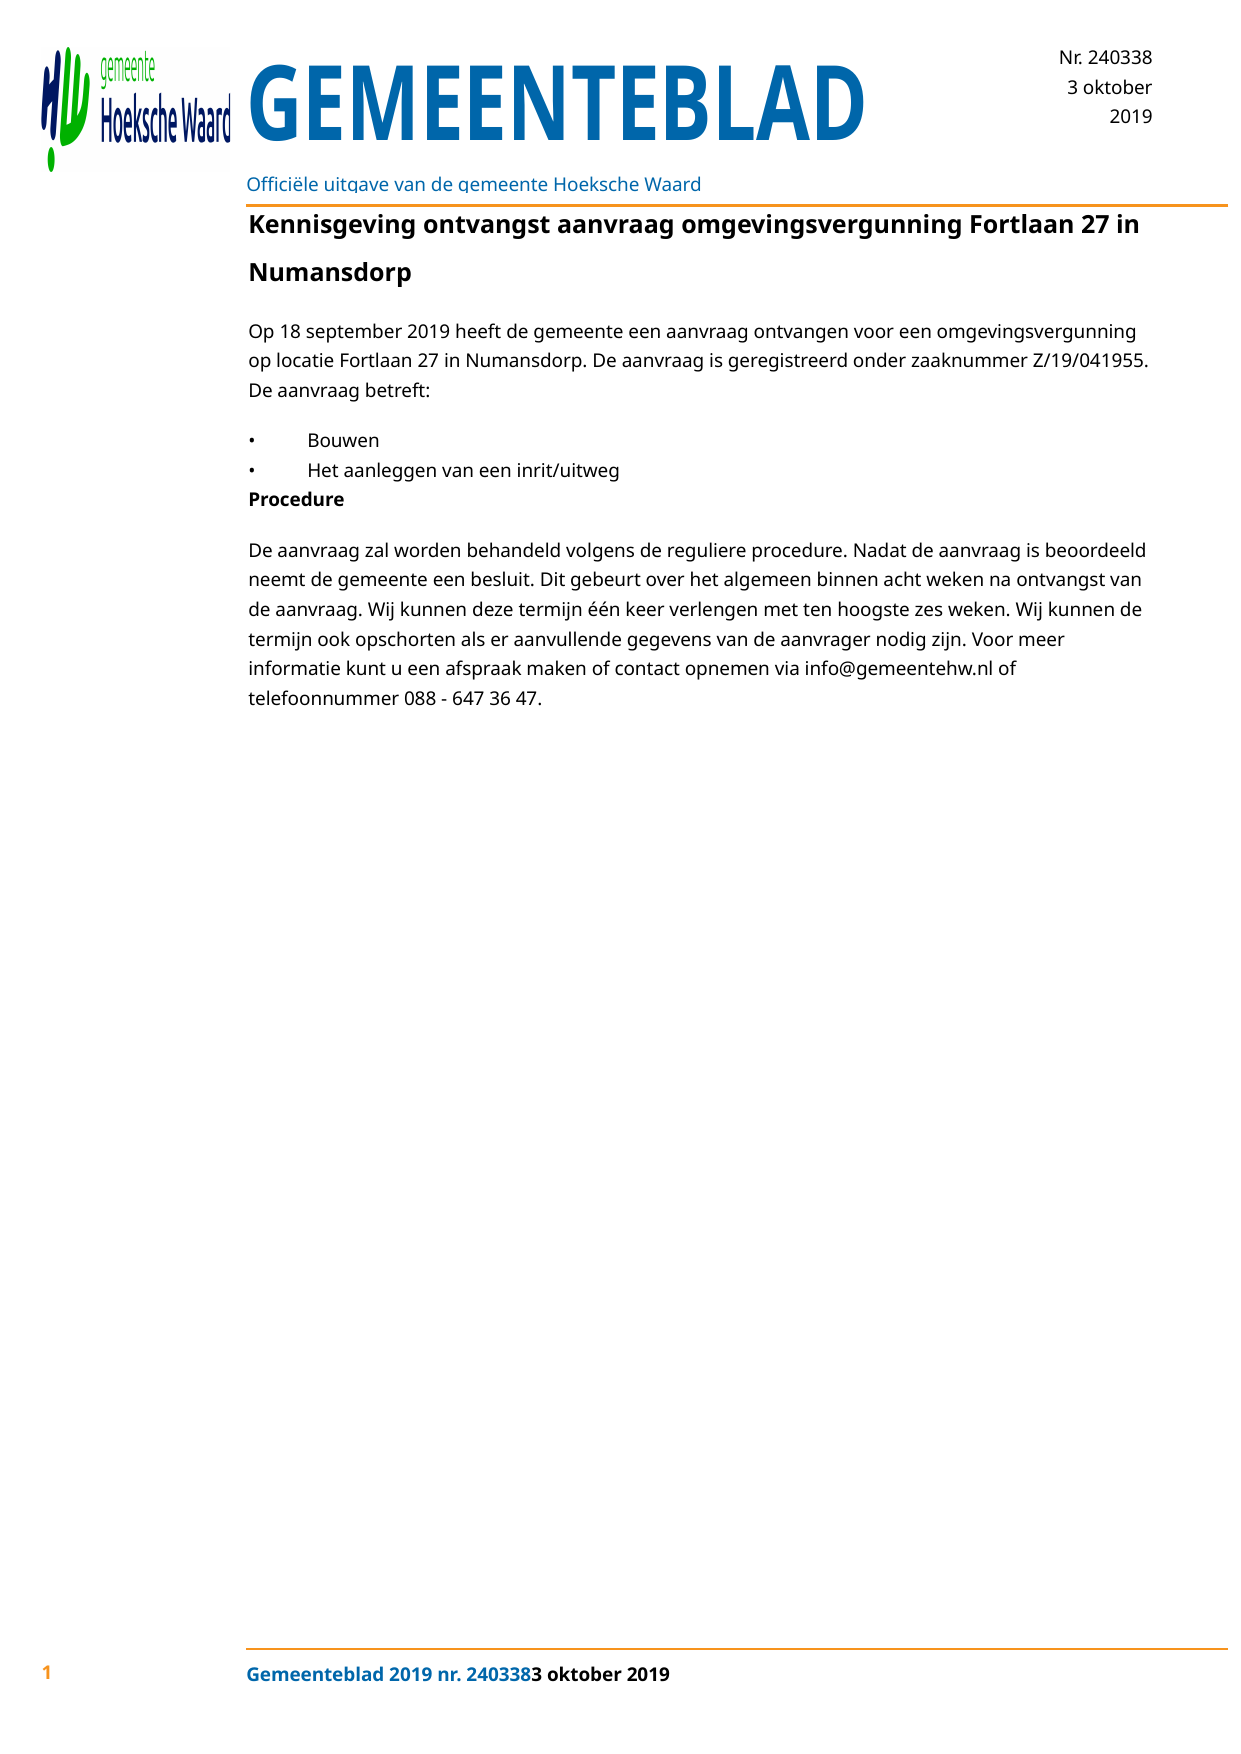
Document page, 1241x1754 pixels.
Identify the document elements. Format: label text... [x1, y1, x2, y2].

text Op 18 september 2019 heeft de gemeente een aanvraag ontvangen voor een omgevingsvergunning op locatie Fortlaan 27 in Numansdorp. De aanvraag is geregistreerd onder zaaknummer Z/19/041955. De aanvraag betreft: [248, 318, 1152, 403]
text Kennisgeving ontvangst aanvraag omgevingsvergunning Fortlaan 27 in Numansdorp [248, 207, 1152, 288]
list Het aanleggen van een inrit/uitweg [248, 457, 1152, 483]
text Procedure [248, 487, 1152, 512]
text De aanvraag zal worden behandeld volgens de reguliere procedure. Nadat de aanvraag is beoordeeld neemt de gemeente een besluit. Dit gebeurt over het algemeen binnen acht weken na ontvangst van de aanvraag. Wij kunnen deze termijn één keer verlengen met ten hoogste zes weken. Wij kunnen de termijn ook opschorten als er aanvullende gegevens van de aanvrager nodig zijn. Voor meer informatie kunt u een afspraak maken of contact opnemen via info@gemeentehw.nl of telefoonnummer 088 - 647 36 47. [248, 537, 1152, 711]
picture [41, 47, 231, 172]
list Bouwen [248, 427, 1152, 453]
